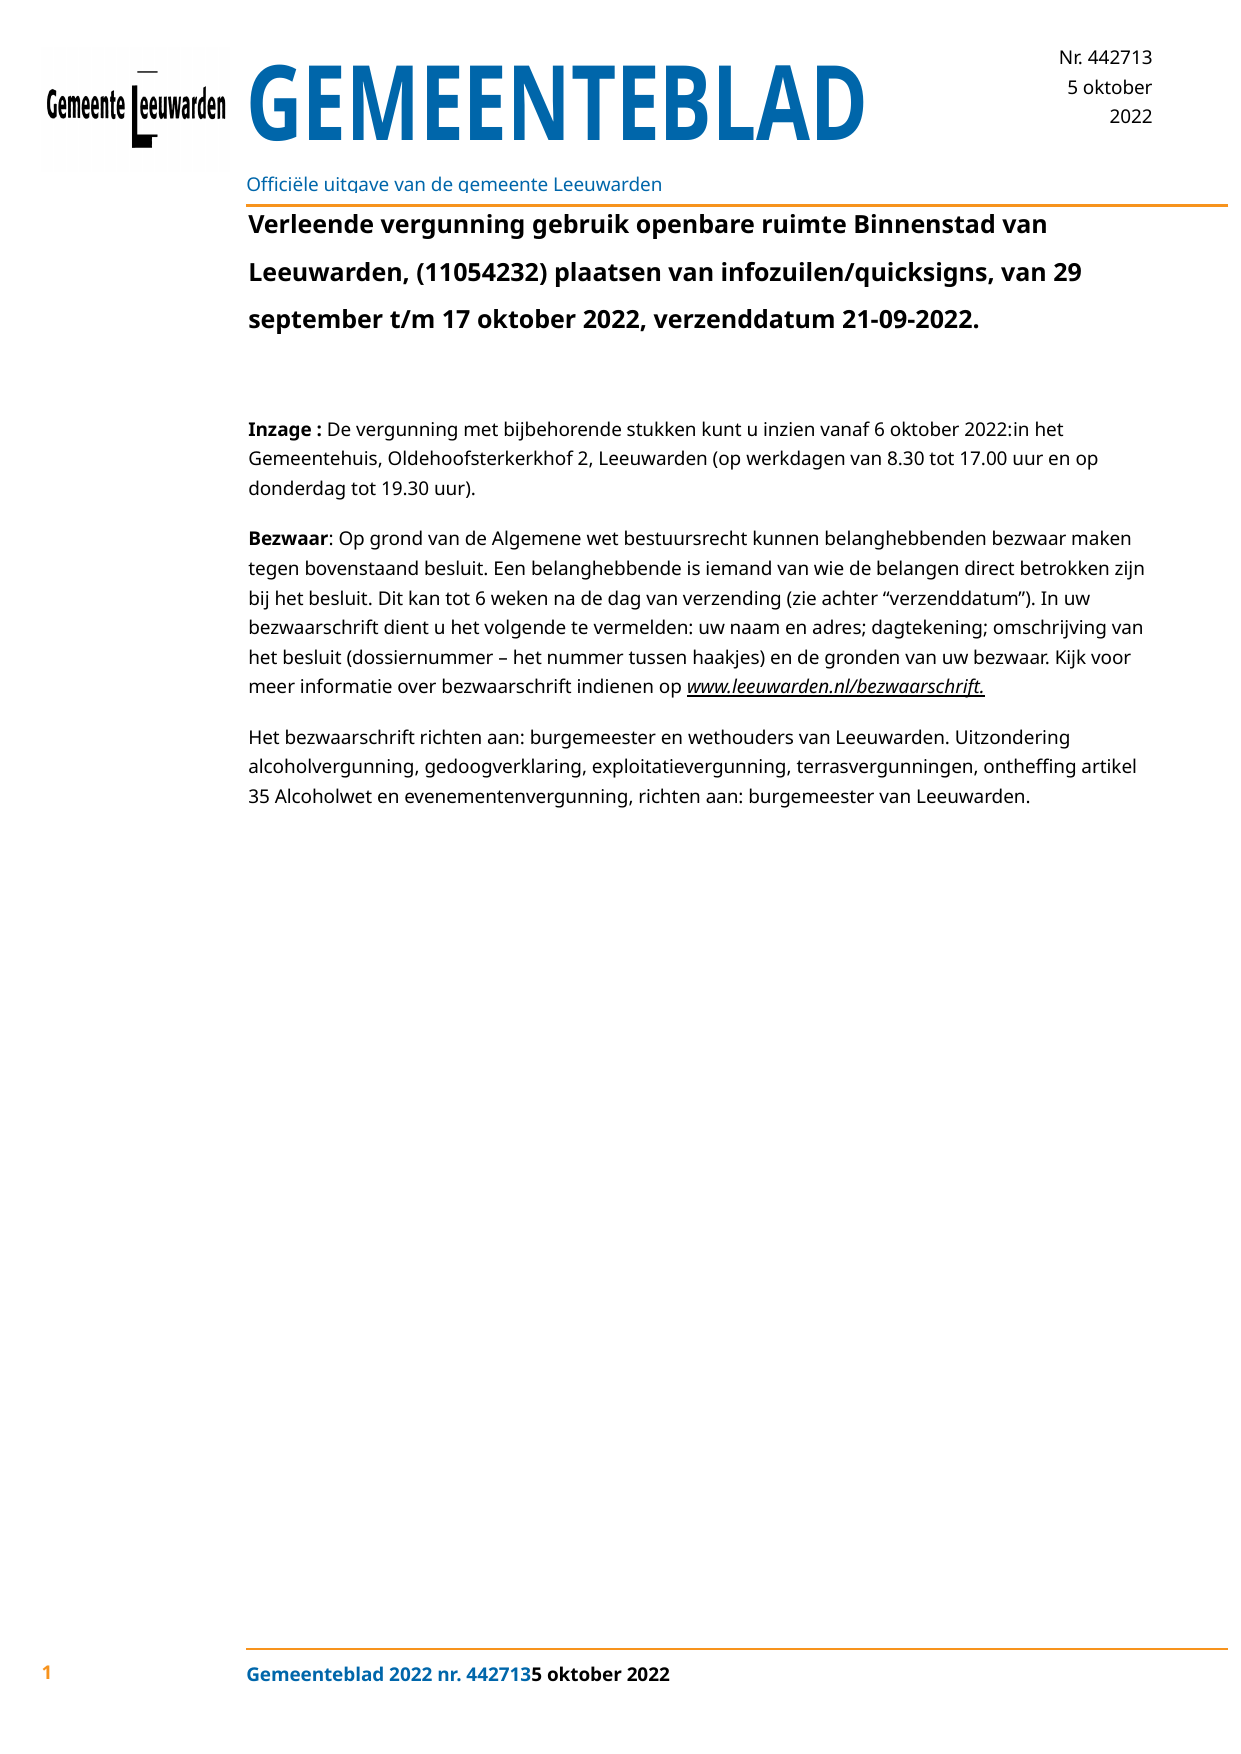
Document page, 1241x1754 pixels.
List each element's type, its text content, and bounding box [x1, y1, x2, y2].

text Bezwaar: Op grond van de Algemene wet bestuursrecht kunnen belanghebbenden bezwaar maken tegen bovenstaand besluit. Een belanghebbende is iemand van wie de belangen direct betrokken zijn bij het besluit. Dit kan tot 6 weken na de dag van verzending (zie achter “verzenddatum”). In uw bezwaarschrift dient u het volgende te vermelden: uw naam en adres; dagtekening; omschrijving van het besluit (dossiernummer – het nummer tussen haakjes) en de gronden van uw bezwaar. Kijk voor meer informatie over bezwaarschrift indienen op www.leeuwarden.nl/bezwaarschrift. [248, 526, 1152, 699]
text Inzage : De vergunning met bijbehorende stukken kunt u inzien vanaf 6 oktober 2022:in het Gemeentehuis, Oldehoofsterkerkhof 2, Leeuwarden (op werkdagen van 8.30 tot 17.00 uur en op donderdag tot 19.30 uur). [248, 416, 1152, 501]
text Verleende vergunning gebruik openbare ruimte Binnenstad van Leeuwarden, (11054232) plaatsen van infozuilen/quicksigns, van 29 september t/m 17 oktober 2022, verzenddatum 21-09-2022. [248, 207, 1152, 336]
picture [41, 47, 231, 172]
text Het bezwaarschrift richten aan: burgemeester en wethouders van Leeuwarden. Uitzondering alcoholvergunning, gedoogverklaring, exploitatievergunning, terrasvergunningen, ontheffing artikel 35 Alcoholwet en evenementenvergunning, richten aan: burgemeester van Leeuwarden. [248, 724, 1152, 809]
